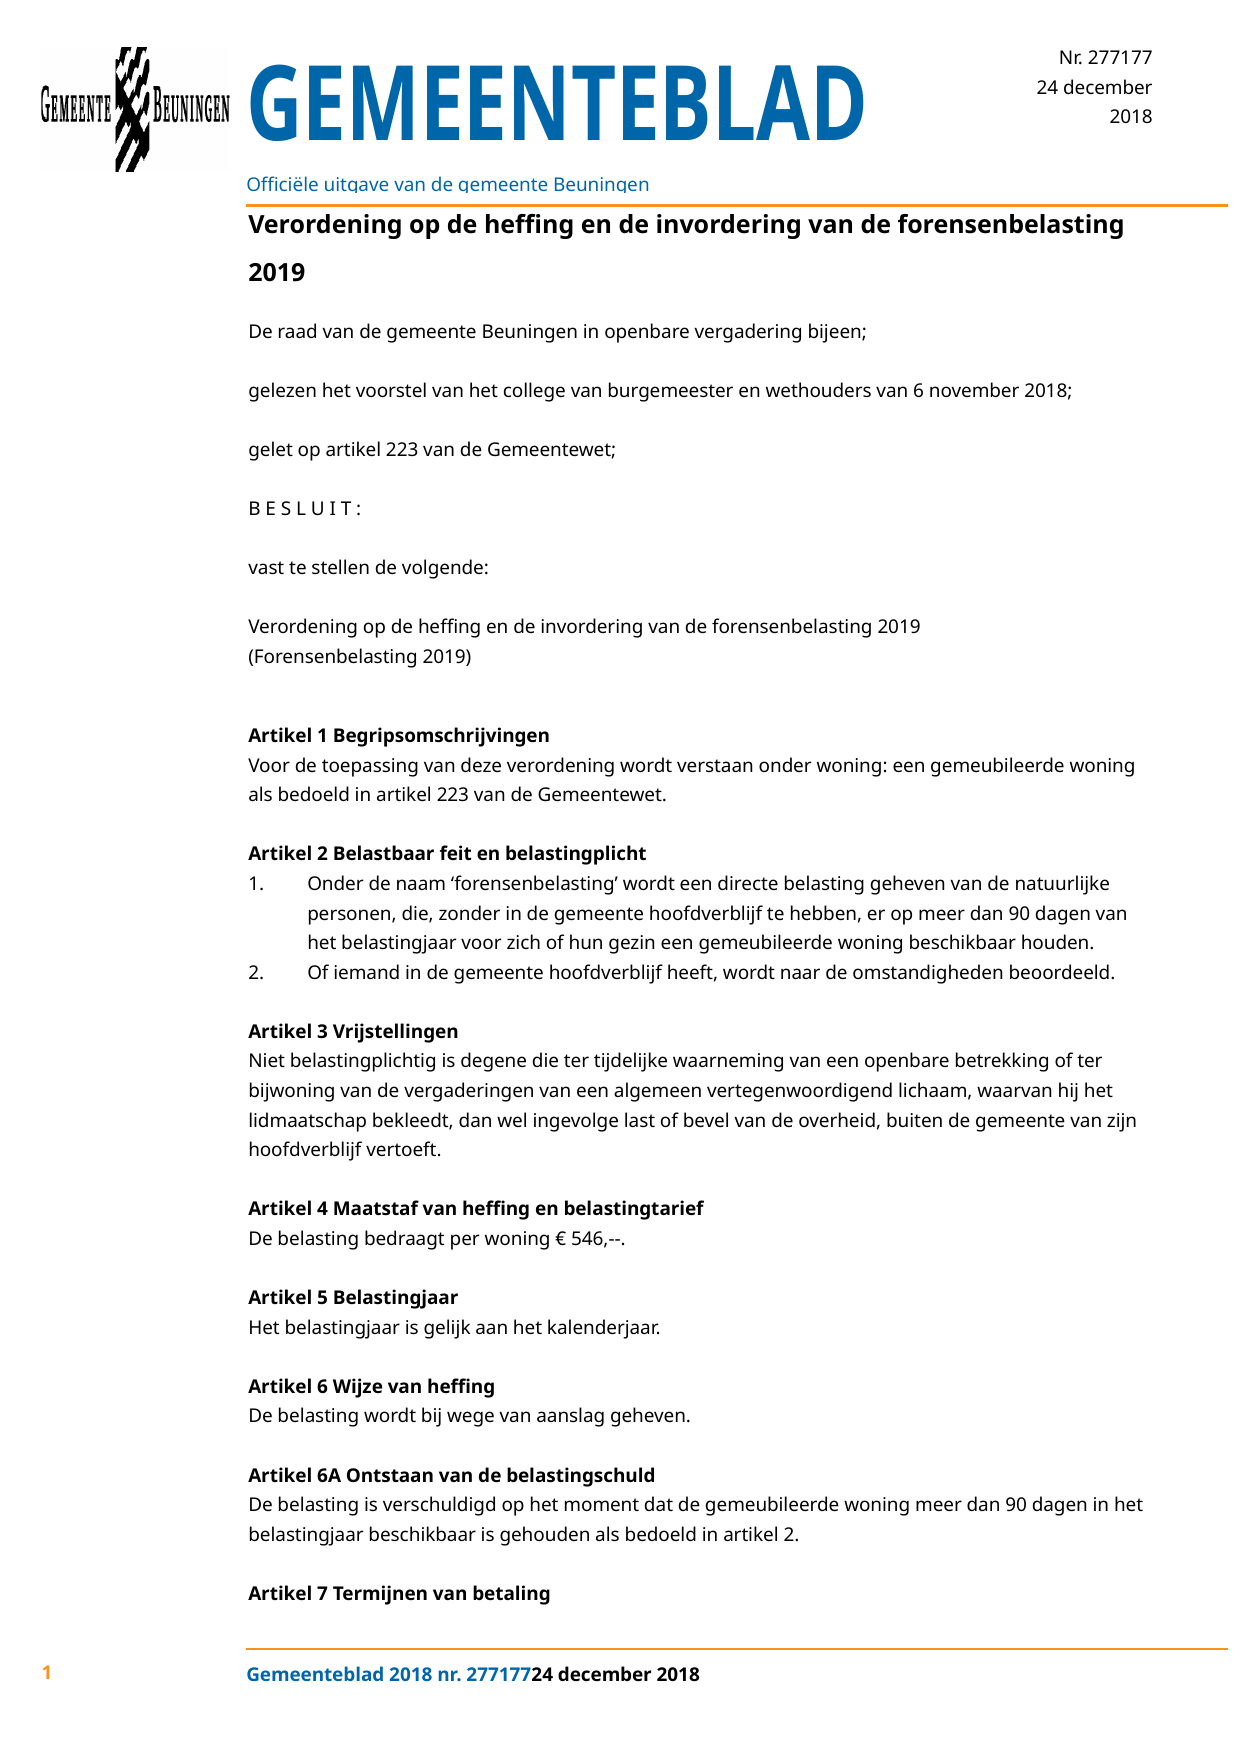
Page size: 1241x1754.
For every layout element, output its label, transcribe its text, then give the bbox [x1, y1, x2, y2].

text Het belastingjaar is gelijk aan het kalenderjaar. [248, 1314, 1152, 1339]
text Artikel 1 Begripsomschrijvingen [248, 722, 1152, 748]
text Artikel 4 Maatstaf van heffing en belastingtarief [248, 1196, 1152, 1221]
text gelezen het voorstel van het college van burgemeester en wethouders van 6 november 2018; [248, 377, 1152, 403]
picture [41, 47, 231, 172]
text Niet belastingplichtig is degene die ter tijdelijke waarneming van een openbare betrekking of ter bijwoning van de vergaderingen van een algemeen vertegenwoordigend lichaam, waarvan hij het lidmaatschap bekleedt, dan wel ingevolge last of bevel van de overheid, buiten de gemeente van zijn hoofdverblijf vertoeft. [248, 1048, 1152, 1162]
text De belasting bedraagt per woning € 546,--. [248, 1225, 1152, 1251]
text De belasting wordt bij wege van aanslag geheven. [248, 1403, 1152, 1428]
list Onder de naam ‘forensenbelasting’ wordt een directe belasting geheven van de natuurlijke personen, die, zonder in de gemeente hoofdverblijf te hebben, er op meer dan 90 dagen van het belastingjaar voor zich of hun gezin een gemeubileerde woning beschikbaar houden. [248, 870, 1152, 955]
text Artikel 7 Termijnen van betaling [248, 1580, 1152, 1606]
text B E S L U I T : [248, 495, 1152, 521]
text vast te stellen de volgende: [248, 554, 1152, 580]
text Artikel 6A Ontstaan van de belastingschuld [248, 1462, 1152, 1487]
text Verordening op de heffing en de invordering van de forensenbelasting 2019 [248, 207, 1152, 288]
text Artikel 5 Belastingjaar [248, 1284, 1152, 1310]
text Artikel 2 Belastbaar feit en belastingplicht [248, 841, 1152, 866]
text (Forensenbelasting 2019) [248, 643, 1152, 669]
text Artikel 6 Wijze van heffing [248, 1373, 1152, 1399]
text Voor de toepassing van deze verordening wordt verstaan onder woning: een gemeubileerde woning als bedoeld in artikel 223 van de Gemeentewet. [248, 752, 1152, 807]
text De raad van de gemeente Beuningen in openbare vergadering bijeen; [248, 318, 1152, 344]
list Of iemand in de gemeente hoofdverblijf heeft, wordt naar de omstandigheden beoordeeld. [248, 959, 1152, 984]
text Artikel 3 Vrijstellingen [248, 1018, 1152, 1044]
text gelet op artikel 223 van de Gemeentewet; [248, 436, 1152, 462]
text Verordening op de heffing en de invordering van de forensenbelasting 2019 [248, 614, 1152, 639]
text De belasting is verschuldigd op het moment dat de gemeubileerde woning meer dan 90 dagen in het belastingjaar beschikbaar is gehouden als bedoeld in artikel 2. [248, 1491, 1152, 1547]
